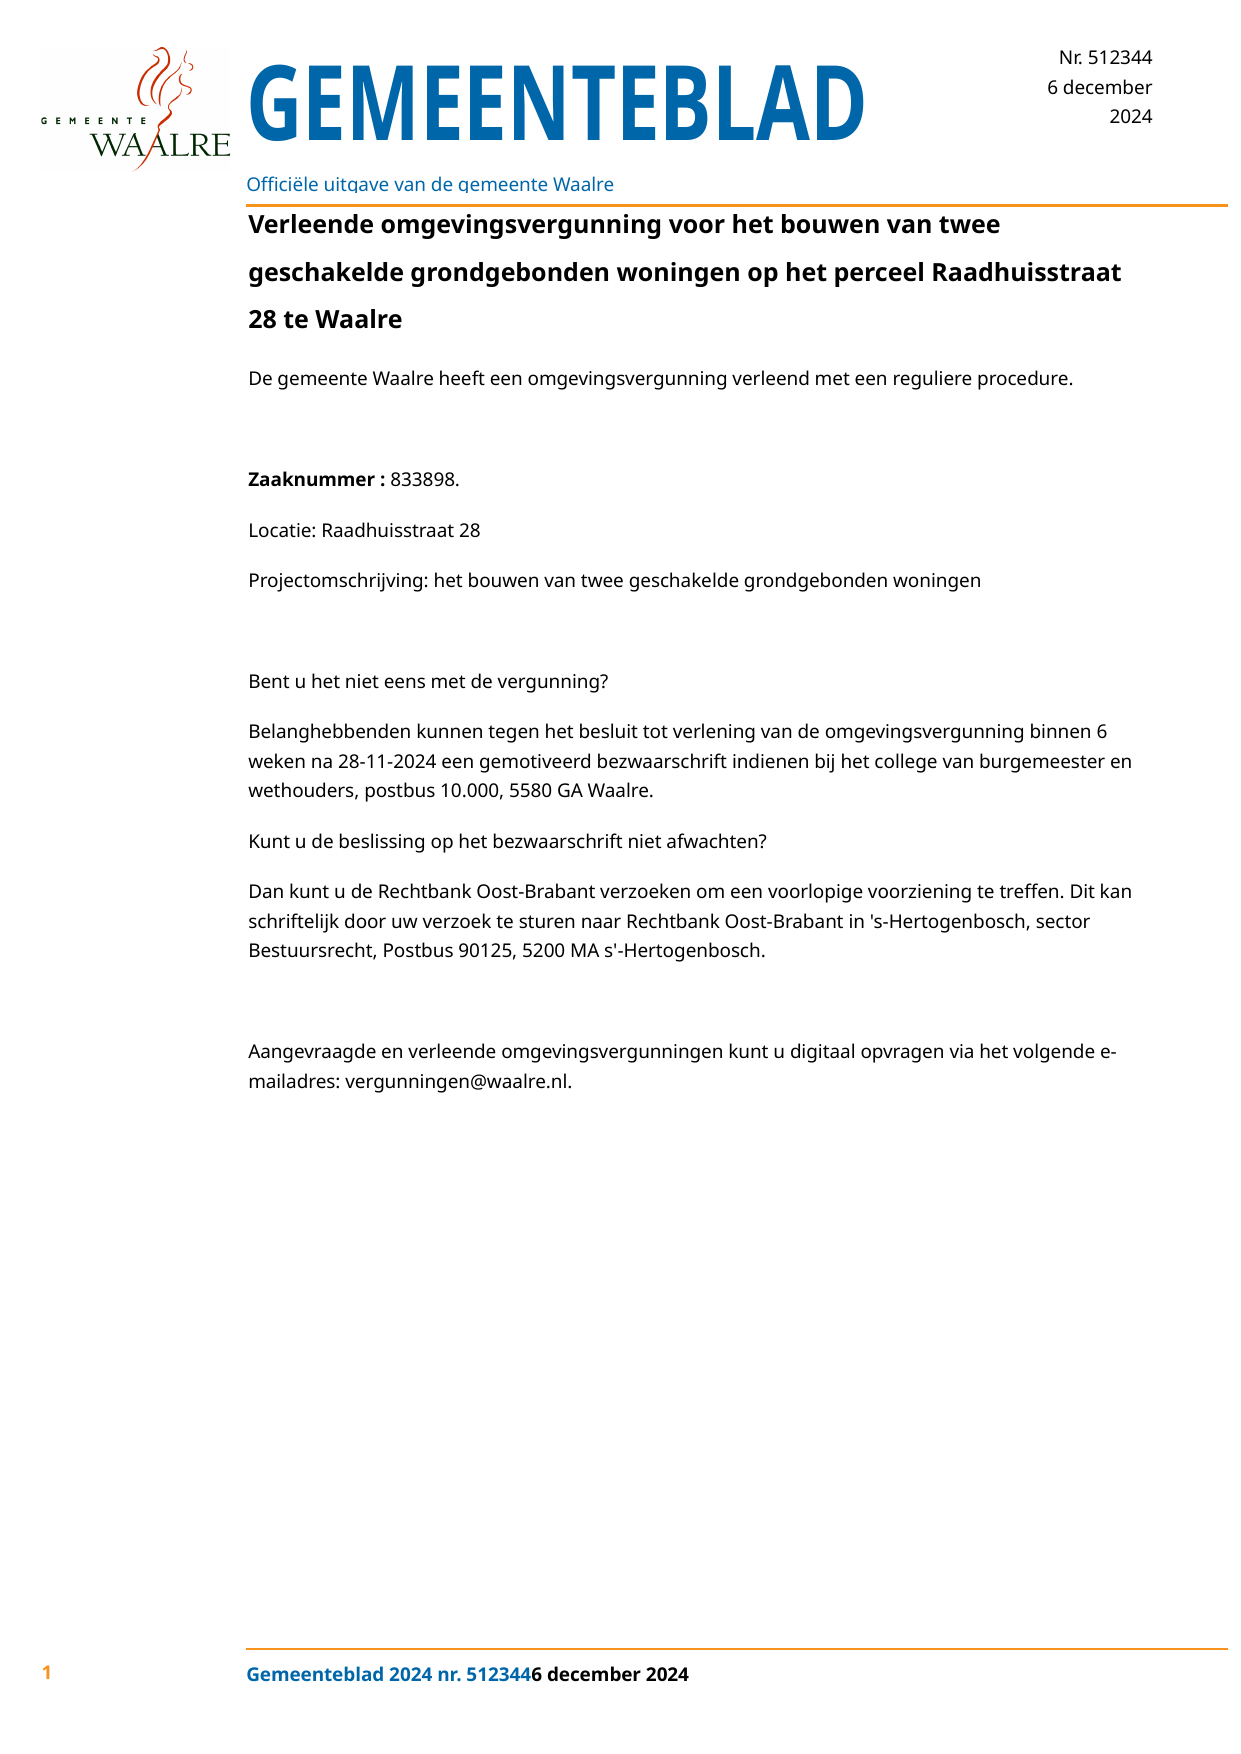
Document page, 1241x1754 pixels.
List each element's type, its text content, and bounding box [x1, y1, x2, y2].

text Zaaknummer : 833898. [248, 466, 1152, 492]
text Dan kunt u de Rechtbank Oost-Brabant verzoeken om een voorlopige voorziening te treffen. Dit kan schriftelijk door uw verzoek te sturen naar Rechtbank Oost-Brabant in 's-Hertogenbosch, sector Bestuursrecht, Postbus 90125, 5200 MA s'-Hertogenbosch. [248, 878, 1152, 963]
text Kunt u de beslissing op het bezwaarschrift niet afwachten? [248, 828, 1152, 854]
picture [41, 47, 231, 172]
text De gemeente Waalre heeft een omgevingsvergunning verleend met een reguliere procedure. [248, 366, 1152, 391]
text Aangevraagde en verleende omgevingsvergunningen kunt u digitaal opvragen via het volgende e-mailadres: vergunningen@waalre.nl. [248, 1038, 1152, 1094]
text Projectomschrijving: het bouwen van twee geschakelde grondgebonden woningen [248, 567, 1152, 593]
text Belanghebbenden kunnen tegen het besluit tot verlening van de omgevingsvergunning binnen 6 weken na 28-11-2024 een gemotiveerd bezwaarschrift indienen bij het college van burgemeester en wethouders, postbus 10.000, 5580 GA Waalre. [248, 718, 1152, 803]
text Bent u het niet eens met de vergunning? [248, 668, 1152, 694]
text Verleende omgevingsvergunning voor het bouwen van twee geschakelde grondgebonden woningen op het perceel Raadhuisstraat 28 te Waalre [248, 207, 1152, 336]
text Locatie: Raadhuisstraat 28 [248, 517, 1152, 542]
